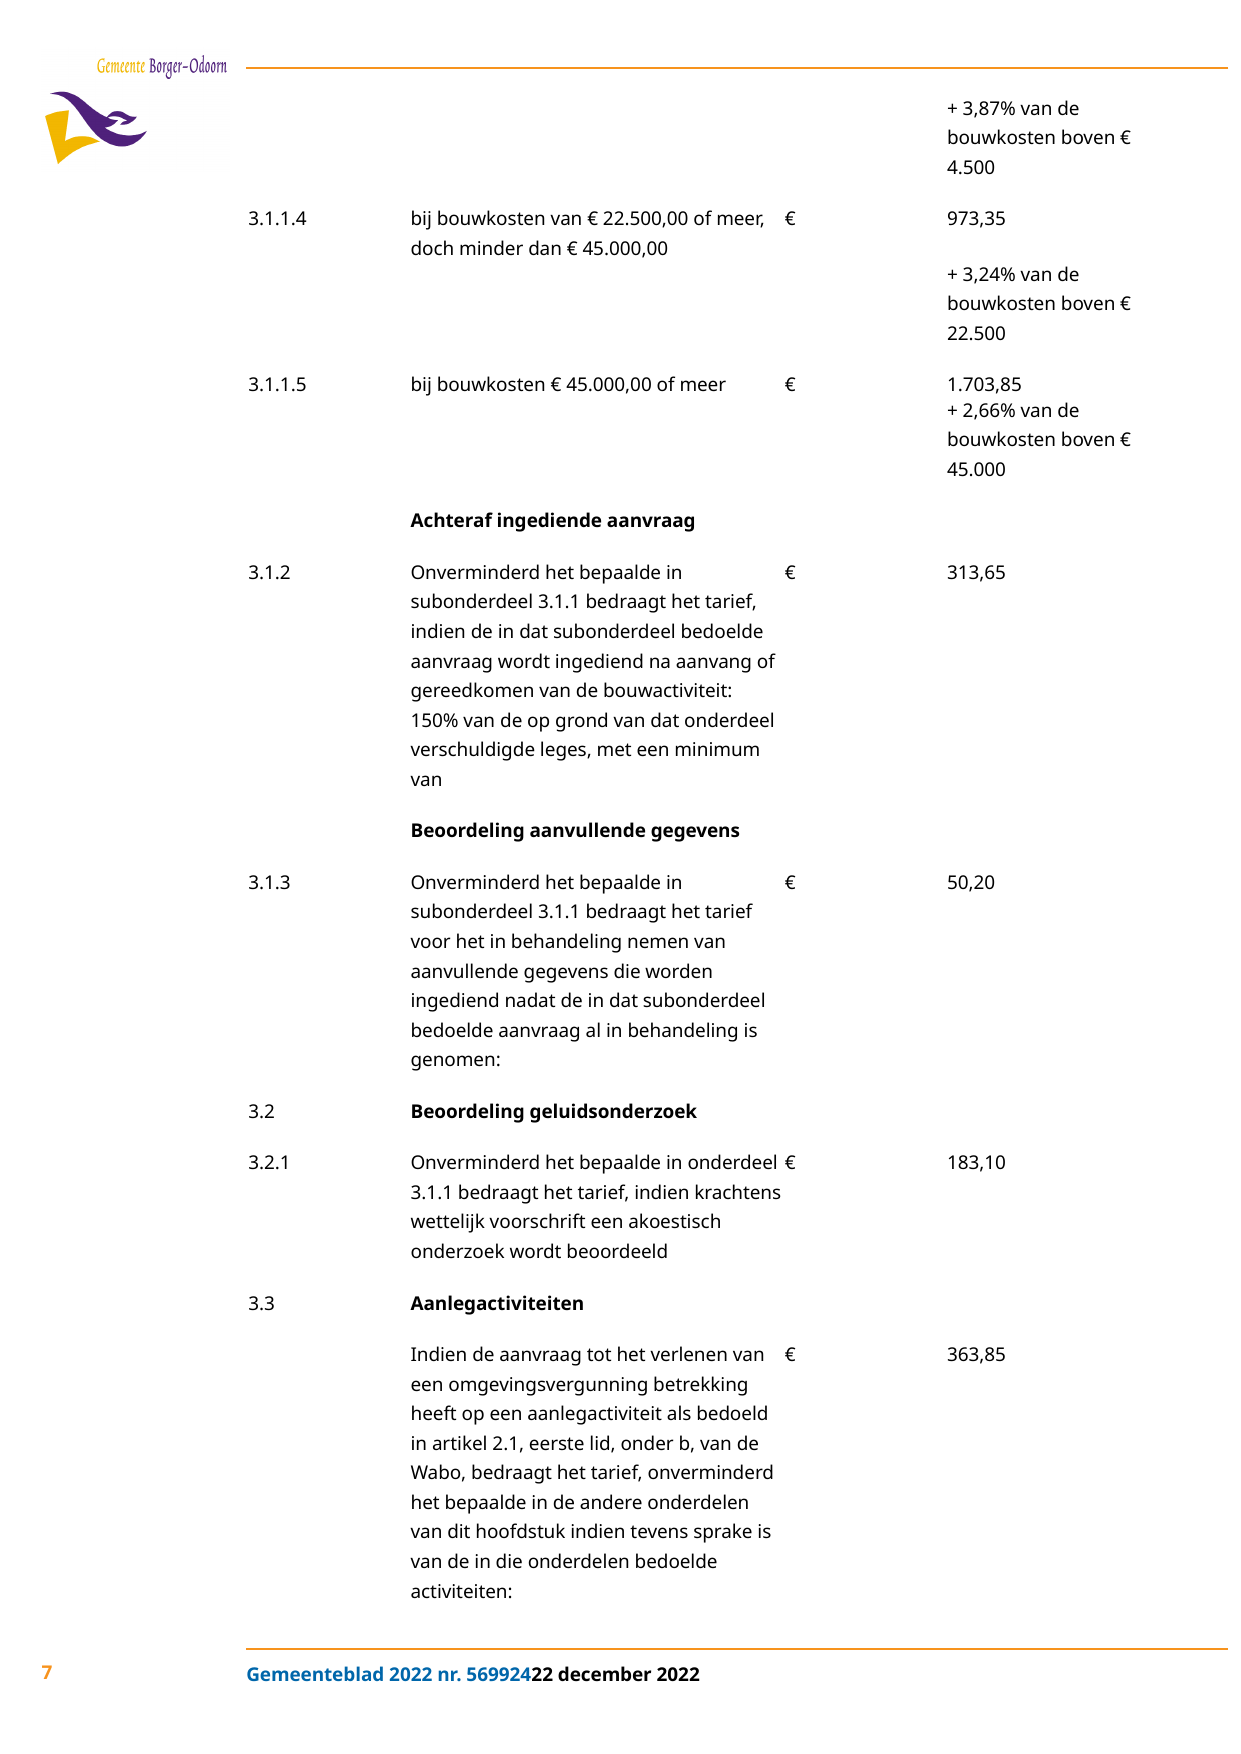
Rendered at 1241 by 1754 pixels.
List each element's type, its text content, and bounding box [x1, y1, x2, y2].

table_cell [785, 397, 947, 482]
table_cell [785, 180, 947, 205]
table_cell bij bouwkosten van € 22.500,00 of meer, doch minder dan € 45.000,00 [410, 205, 784, 261]
table_cell € [785, 205, 947, 261]
table_cell Onverminderd het bepaalde in subonderdeel 3.1.1 bedraagt het tarief voor het in behandeling nemen van aanvullende gegevens die worden ingediend nadat de in dat subonderdeel bedoelde aanvraag al in behandeling is genomen: [410, 869, 784, 1072]
table_cell € [785, 1150, 947, 1264]
table_cell 3.1.3 [248, 869, 410, 1072]
table_cell € [785, 869, 947, 1072]
table_cell [410, 1073, 784, 1098]
table_cell 3.1.1.4 [248, 205, 410, 261]
table_cell [947, 792, 1152, 818]
table_cell [947, 534, 1152, 559]
table_cell [785, 1264, 947, 1290]
table_cell € [785, 559, 947, 792]
table_cell [248, 508, 410, 533]
table_cell 183,10 [947, 1150, 1152, 1264]
table_cell [785, 95, 947, 180]
table_cell [410, 1264, 784, 1290]
table_cell [785, 1316, 947, 1341]
table_cell € [785, 1341, 947, 1604]
table_cell [785, 1073, 947, 1098]
table_cell [785, 346, 947, 371]
table_cell [947, 1264, 1152, 1290]
table_cell 1.703,85 [947, 371, 1152, 397]
picture [41, 47, 231, 172]
table_cell [248, 482, 410, 508]
table_cell [410, 844, 784, 869]
table_cell Beoordeling aanvullende gegevens [410, 818, 784, 843]
table_cell + 2,66% van de bouwkosten boven € 45.000 [947, 397, 1152, 482]
table_cell bij bouwkosten € 45.000,00 of meer [410, 371, 784, 397]
table_cell Beoordeling geluidsonderzoek [410, 1098, 784, 1124]
table_cell [410, 1124, 784, 1149]
table_cell [248, 1264, 410, 1290]
table_cell [785, 792, 947, 818]
table_cell [947, 1290, 1152, 1316]
table_cell [410, 534, 784, 559]
table_cell [248, 1124, 410, 1149]
table_cell [248, 844, 410, 869]
table_cell + 3,24% van de bouwkosten boven € 22.500 [947, 261, 1152, 346]
table_cell [785, 1290, 947, 1316]
table_cell 363,85 [947, 1341, 1152, 1604]
table_cell [248, 95, 410, 180]
table_cell Achteraf ingediende aanvraag [410, 508, 784, 533]
table_cell [785, 261, 947, 346]
table_cell [248, 1316, 410, 1341]
table_cell [410, 180, 784, 205]
table_cell [947, 844, 1152, 869]
table_cell 3.1.1.5 [248, 371, 410, 397]
table_cell [785, 1098, 947, 1124]
table_cell [248, 792, 410, 818]
table_cell 3.1.2 [248, 559, 410, 792]
table_cell [410, 1316, 784, 1341]
table_cell [248, 397, 410, 482]
table_cell [947, 818, 1152, 843]
table_cell [248, 1341, 410, 1604]
table_cell 3.3 [248, 1290, 410, 1316]
table_cell + 3,87% van de bouwkosten boven € 4.500 [947, 95, 1152, 180]
table_cell Indien de aanvraag tot het verlenen van een omgevingsvergunning betrekking heeft op een aanlegactiviteit als bedoeld in artikel 2.1, eerste lid, onder b, van de Wabo, bedraagt het tarief, onverminderd het bepaalde in de andere onderdelen van dit hoofdstuk indien tevens sprake is van de in die onderdelen bedoelde activiteiten: [410, 1341, 784, 1604]
table_cell [785, 1124, 947, 1149]
table_cell [410, 346, 784, 371]
table_cell [785, 818, 947, 843]
table_cell [248, 1073, 410, 1098]
table_cell [248, 180, 410, 205]
table_cell Onverminderd het bepaalde in subonderdeel 3.1.1 bedraagt het tarief, indien de in dat subonderdeel bedoelde aanvraag wordt ingediend na aanvang of gereedkomen van de bouwactiviteit: 150% van de op grond van dat onderdeel verschuldigde leges, met een minimum van [410, 559, 784, 792]
table_cell [947, 508, 1152, 533]
table_cell [248, 261, 410, 346]
table_cell [947, 1124, 1152, 1149]
table_cell [785, 482, 947, 508]
table_cell 3.2 [248, 1098, 410, 1124]
table_cell [947, 1316, 1152, 1341]
table_cell Onverminderd het bepaalde in onderdeel 3.1.1 bedraagt het tarief, indien krachtens wettelijk voorschrift een akoestisch onderzoek wordt beoordeeld [410, 1150, 784, 1264]
table_cell [410, 397, 784, 482]
table_cell [785, 844, 947, 869]
table_cell [248, 534, 410, 559]
table_cell Aanlegactiviteiten [410, 1290, 784, 1316]
table_cell [410, 261, 784, 346]
table_cell [785, 534, 947, 559]
table_cell [947, 346, 1152, 371]
table_cell 50,20 [947, 869, 1152, 1072]
table_cell 313,65 [947, 559, 1152, 792]
table_cell 973,35 [947, 205, 1152, 261]
table_cell [947, 1073, 1152, 1098]
table_cell [410, 482, 784, 508]
table_cell [248, 346, 410, 371]
table_cell [947, 482, 1152, 508]
table_cell [947, 1098, 1152, 1124]
table_cell [947, 180, 1152, 205]
table_cell [410, 792, 784, 818]
table_cell € [785, 371, 947, 397]
table_cell [248, 818, 410, 843]
table_cell 3.2.1 [248, 1150, 410, 1264]
table_cell [785, 508, 947, 533]
table_cell [410, 95, 784, 180]
